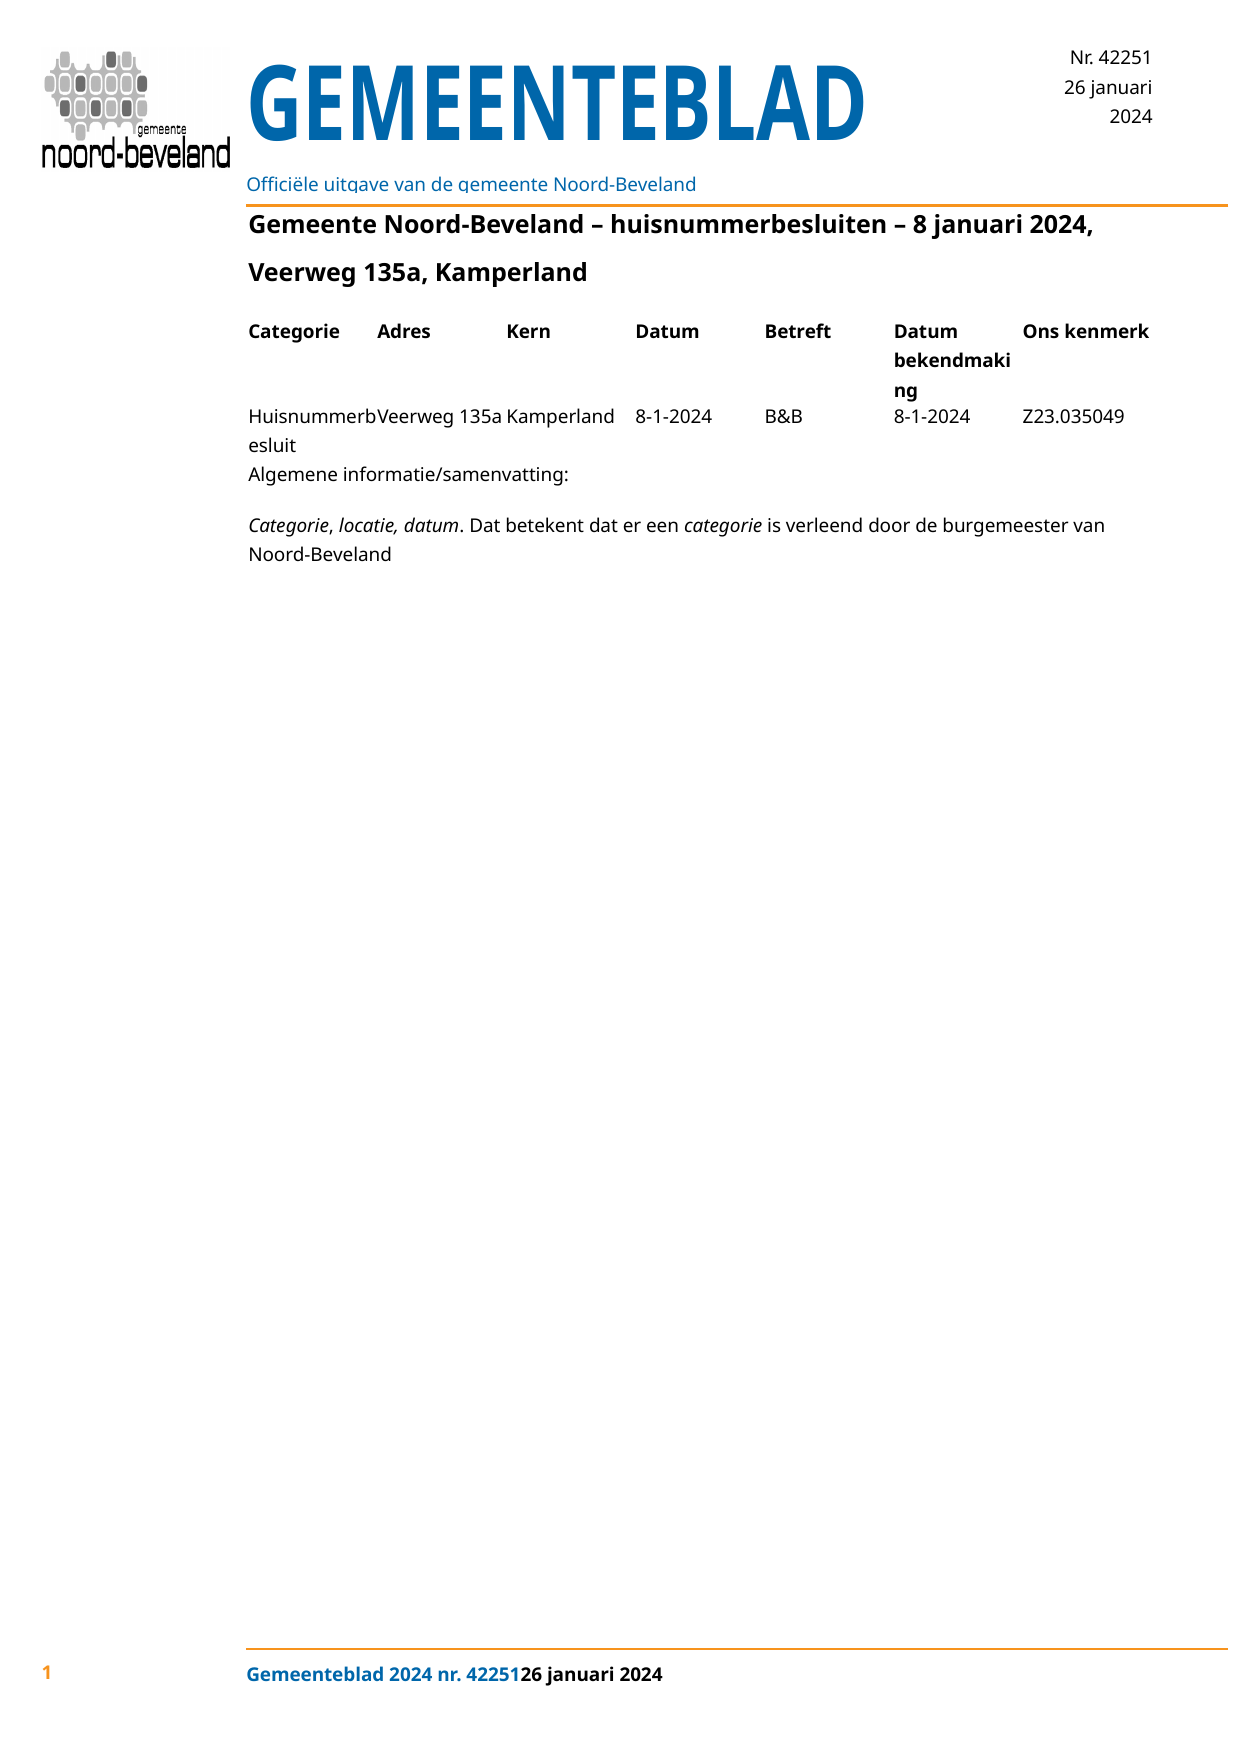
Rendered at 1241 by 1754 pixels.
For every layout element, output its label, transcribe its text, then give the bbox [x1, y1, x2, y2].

text Categorie, locatie, datum. Dat betekent dat er een categorie is verleend door de burgemeester van Noord-Beveland [248, 512, 1152, 567]
table_header Datum [635, 318, 764, 403]
table_header Datum bekendmaking [894, 318, 1022, 403]
table_cell Kamperland [506, 403, 635, 458]
picture [41, 47, 231, 172]
table_cell 8-1-2024 [635, 403, 764, 458]
table_header Ons kenmerk [1023, 318, 1152, 403]
table_header Adres [377, 318, 506, 403]
table_cell B&B [764, 403, 893, 458]
table_header Kern [506, 318, 635, 403]
table_cell Z23.035049 [1023, 403, 1152, 458]
table_cell Huisnummerbesluit [248, 403, 377, 458]
table_header Betreft [764, 318, 893, 403]
text Algemene informatie/samenvatting: [248, 461, 1152, 487]
table_cell Veerweg 135a [377, 403, 506, 458]
table_cell 8-1-2024 [894, 403, 1022, 458]
text Gemeente Noord-Beveland – huisnummerbesluiten – 8 januari 2024, Veerweg 135a, Kamperland [248, 207, 1152, 288]
table_header Categorie [248, 318, 377, 403]
